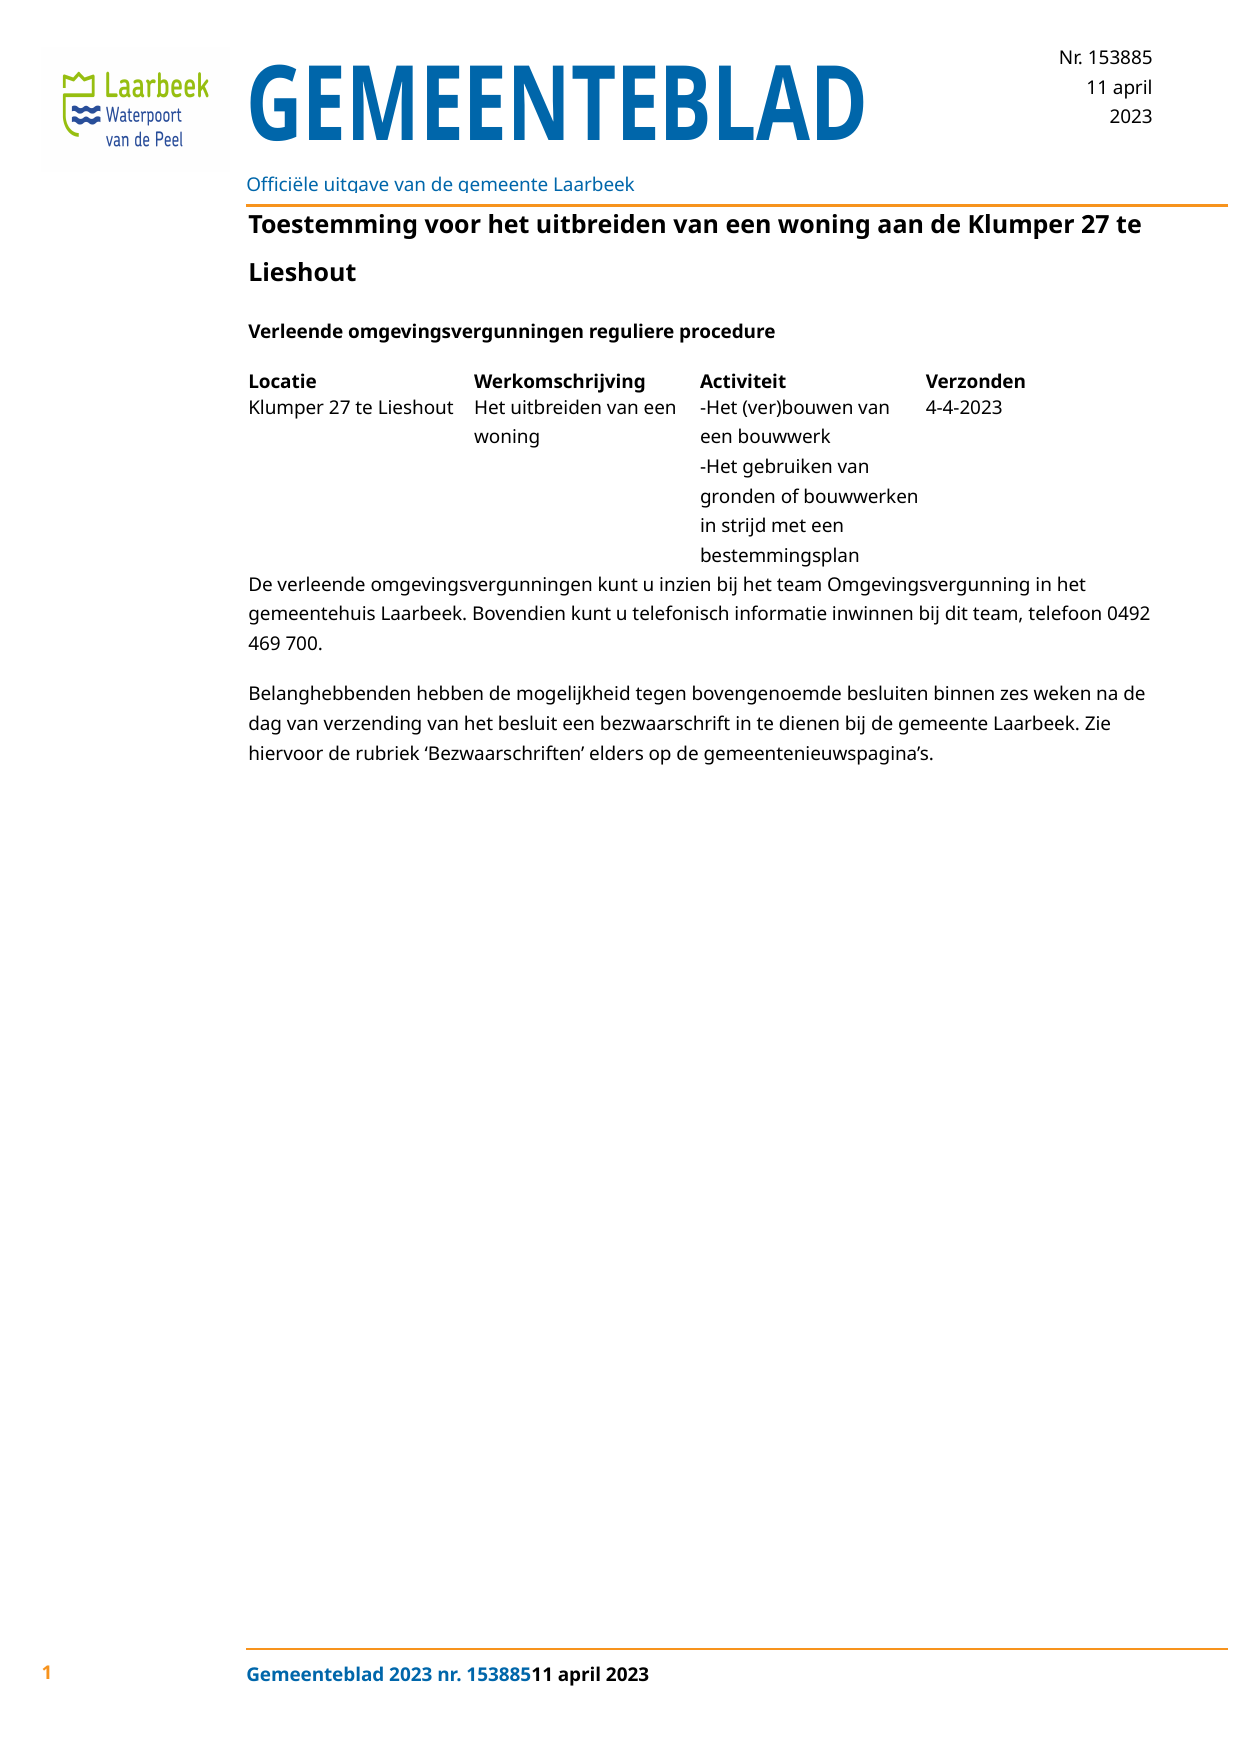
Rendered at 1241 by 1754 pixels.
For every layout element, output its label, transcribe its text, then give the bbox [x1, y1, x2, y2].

text Toestemming voor het uitbreiden van een woning aan de Klumper 27 te Lieshout [248, 207, 1152, 288]
table_cell Het uitbreiden van een woning [474, 394, 700, 568]
text Belanghebbenden hebben de mogelijkheid tegen bovengenoemde besluiten binnen zes weken na de dag van verzending van het besluit een bezwaarschrift in te dienen bij de gemeente Laarbeek. Zie hiervoor de rubriek ‘Bezwaarschriften’ elders op de gemeentenieuwspagina’s. [248, 681, 1152, 766]
text Verleende omgevingsvergunningen reguliere procedure [248, 318, 1152, 344]
table_cell 4-4-2023 [926, 394, 1152, 568]
table_header Locatie [248, 369, 474, 394]
table_cell Klumper 27 te Lieshout [248, 394, 474, 568]
table_cell -Het (ver)bouwen van een bouwwerk -Het gebruiken van gronden of bouwwerken in strijd met een bestemmingsplan [700, 394, 926, 568]
table_header Werkomschrijving [474, 369, 700, 394]
picture [41, 47, 231, 172]
table_header Activiteit [700, 369, 926, 394]
table_header Verzonden [926, 369, 1152, 394]
text De verleende omgevingsvergunningen kunt u inzien bij het team Omgevingsvergunning in het gemeentehuis Laarbeek. Bovendien kunt u telefonisch informatie inwinnen bij dit team, telefoon 0492 469 700. [248, 571, 1152, 656]
